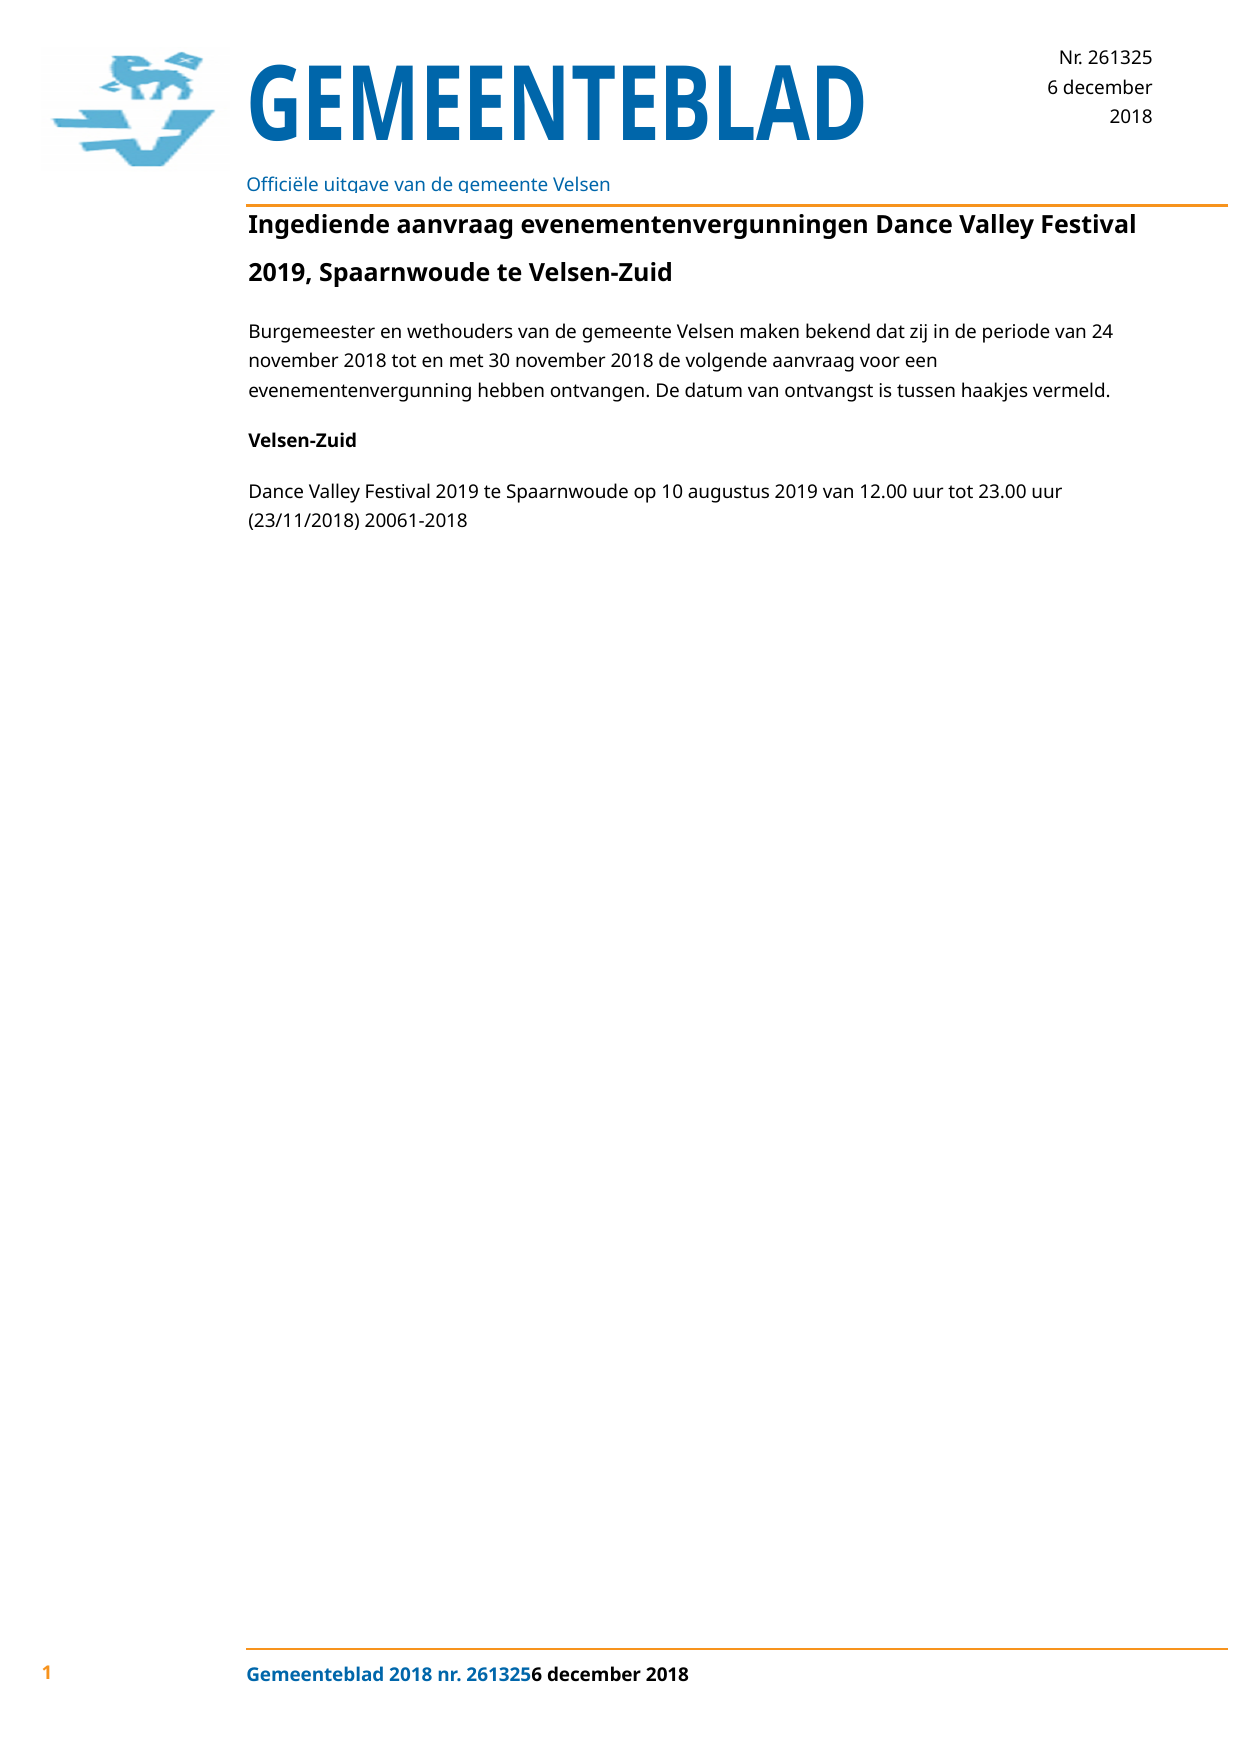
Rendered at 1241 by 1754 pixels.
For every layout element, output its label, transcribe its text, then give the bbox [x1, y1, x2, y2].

text Velsen-Zuid [248, 427, 1152, 453]
text Ingediende aanvraag evenementenvergunningen Dance Valley Festival 2019, Spaarnwoude te Velsen-Zuid [248, 207, 1152, 288]
text Dance Valley Festival 2019 te Spaarnwoude op 10 augustus 2019 van 12.00 uur tot 23.00 uur (23/11/2018) 20061-2018 [248, 478, 1152, 533]
picture [41, 47, 231, 172]
text Burgemeester en wethouders van de gemeente Velsen maken bekend dat zij in de periode van 24 november 2018 tot en met 30 november 2018 de volgende aanvraag voor een evenementenvergunning hebben ontvangen. De datum van ontvangst is tussen haakjes vermeld. [248, 318, 1152, 403]
